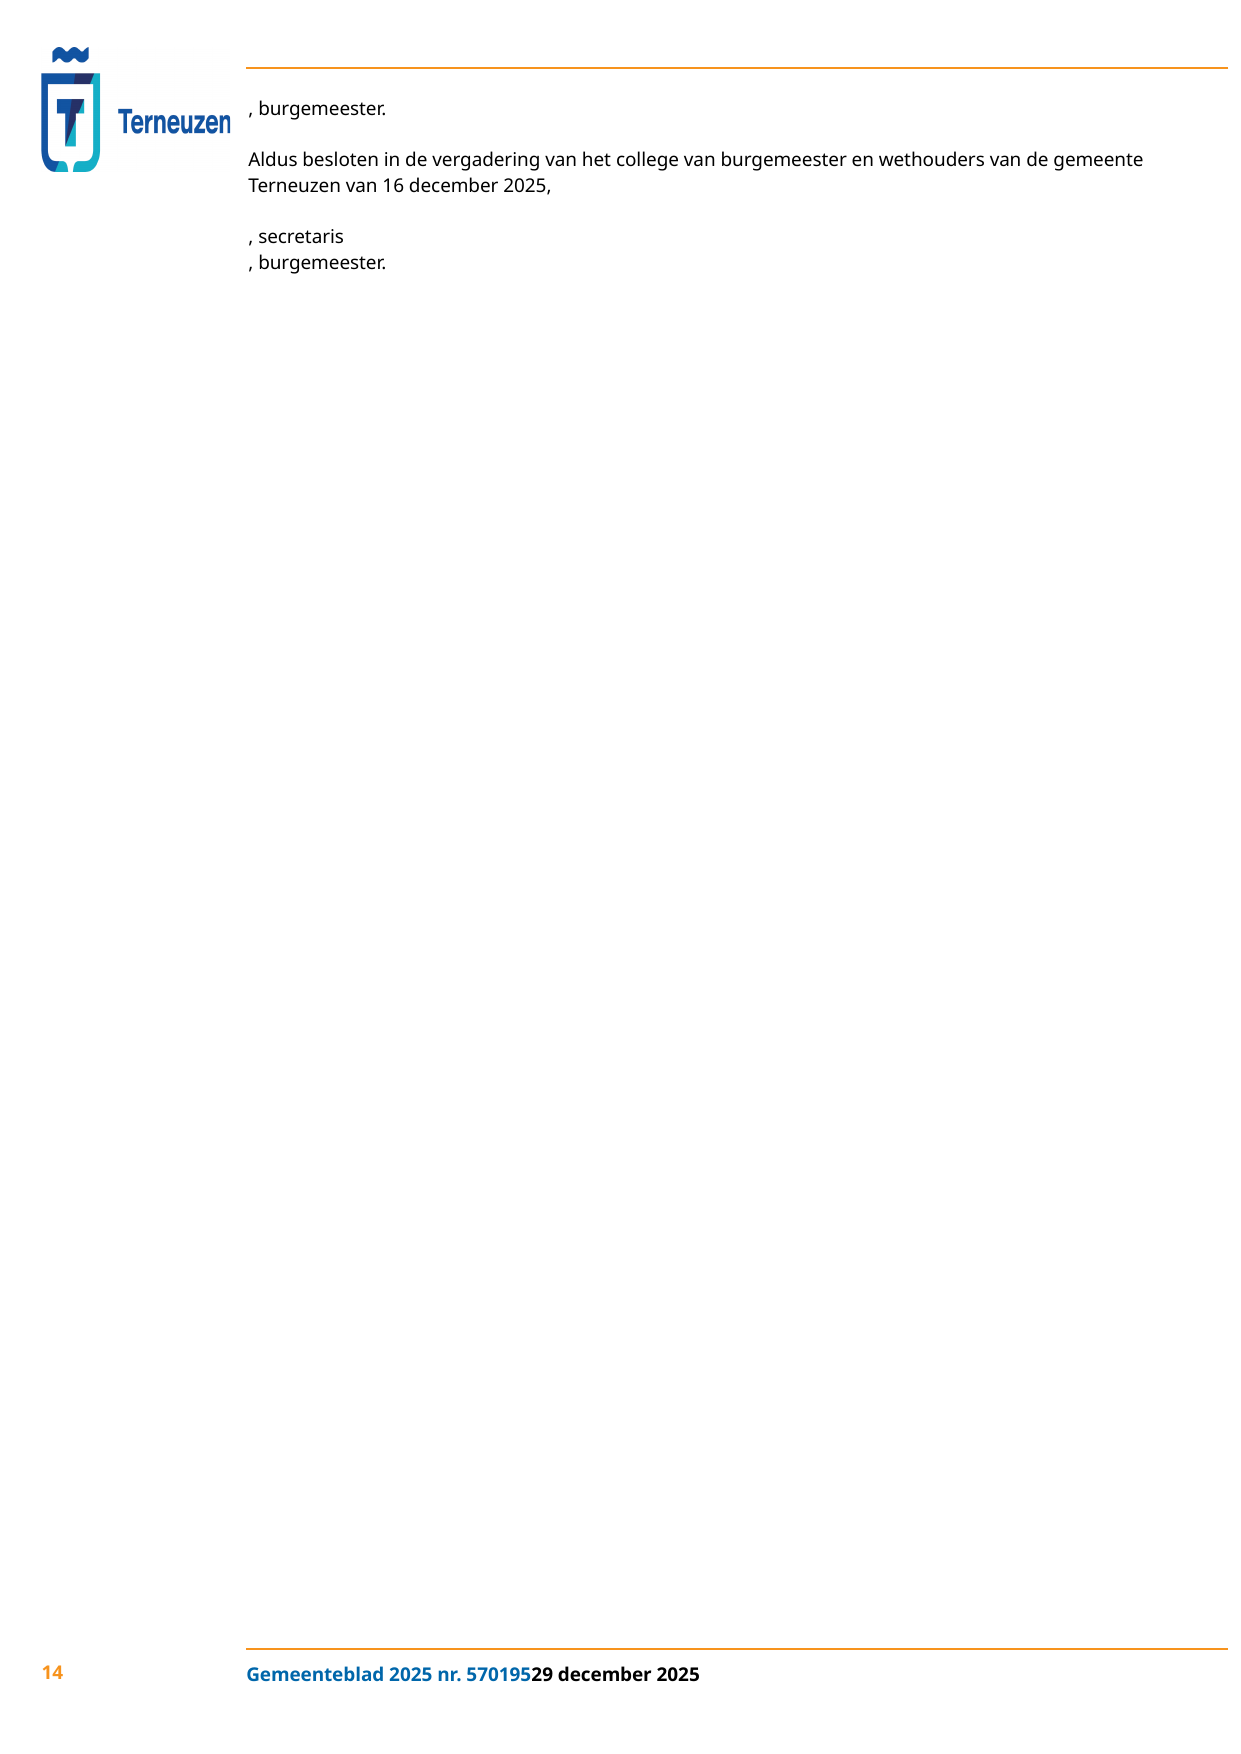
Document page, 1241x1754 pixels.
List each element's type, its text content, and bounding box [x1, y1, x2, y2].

picture [41, 47, 231, 172]
text , secretaris [248, 223, 1152, 249]
text Aldus besloten in de vergadering van het college van burgemeester en wethouders van de gemeente Terneuzen van 16 december 2025, [248, 146, 1152, 198]
text , burgemeester. [248, 249, 1152, 275]
text , burgemeester. [248, 95, 1152, 121]
